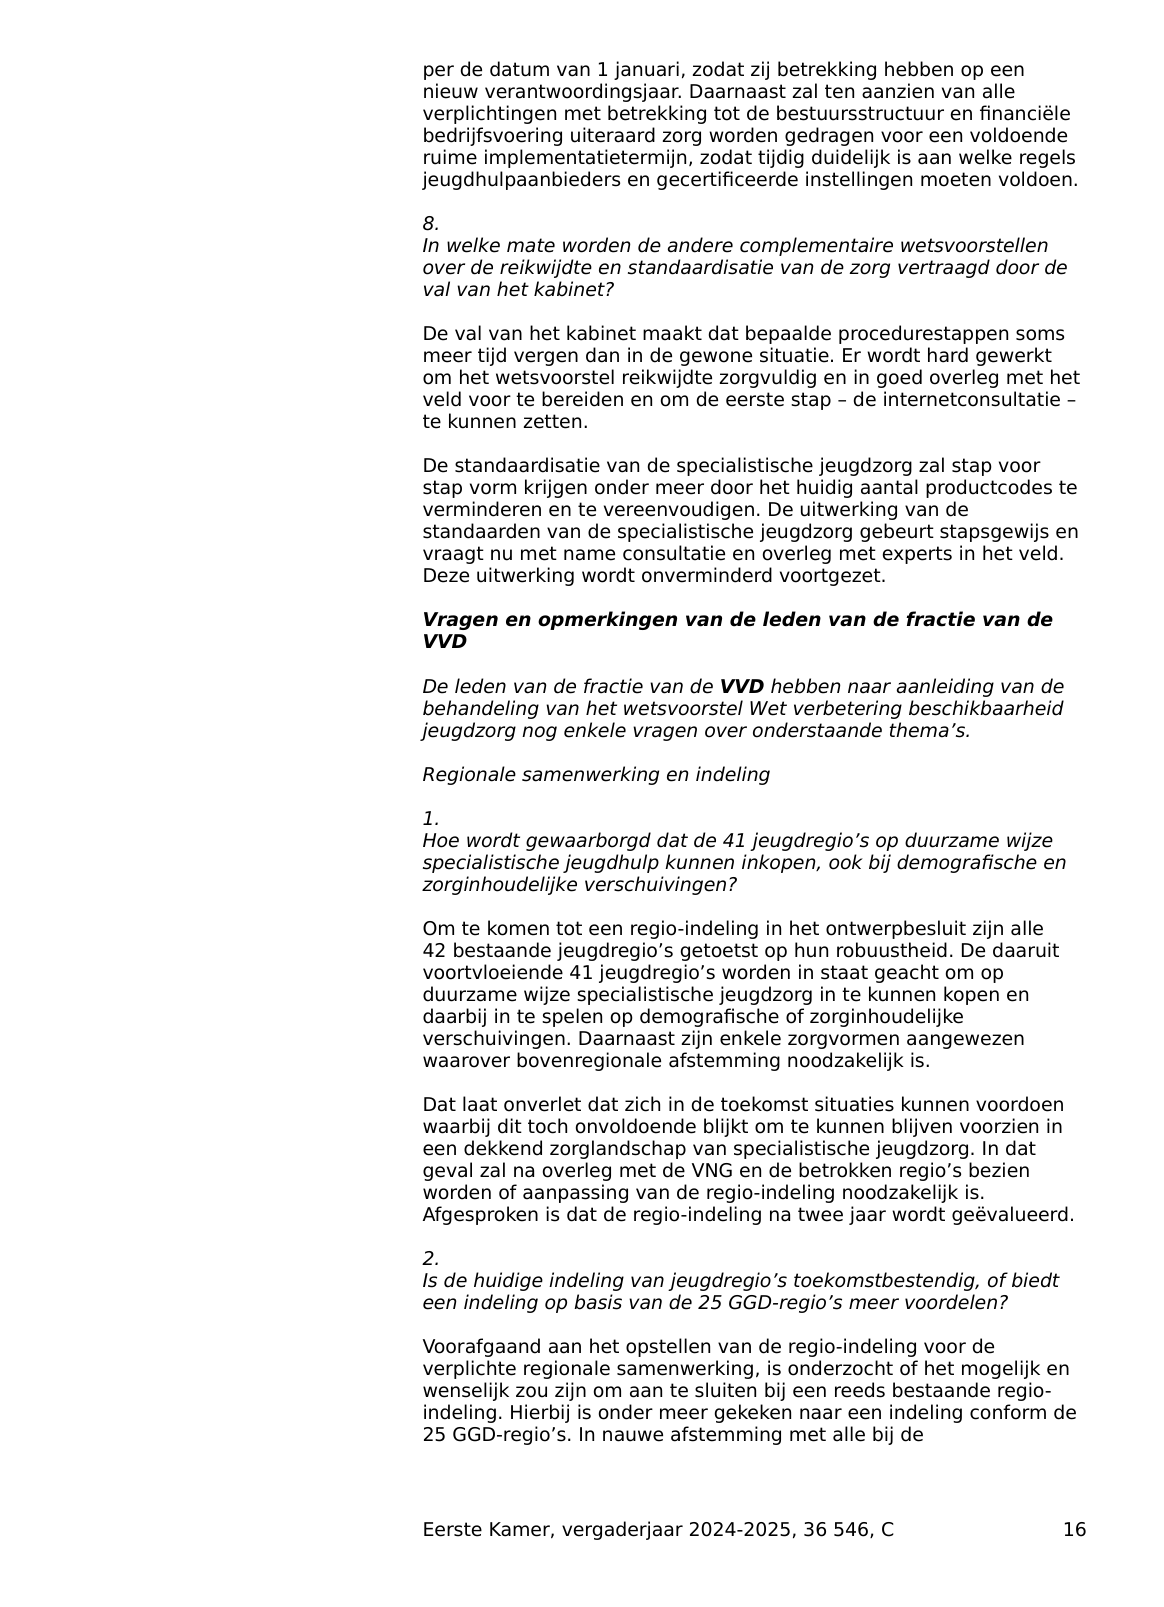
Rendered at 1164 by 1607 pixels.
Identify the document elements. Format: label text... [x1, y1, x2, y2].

subtitle Vragen en opmerkingen van de leden van de fractie van de VVD [422, 609, 1087, 653]
text Om te komen tot een regio-indeling in het ontwerpbesluit zijn alle 42 bestaande jeugdregio’s getoetst op hun robuustheid. De daaruit voortvloeiende 41 jeugdregio’s worden in staat geacht om op duurzame wijze specialistische jeugdzorg in te kunnen kopen en daarbij in te spelen op demografische of zorginhoudelijke verschuivingen. Daarnaast zijn enkele zorgvormen aangewezen waarover bovenregionale afstemming noodzakelijk is. [422, 918, 1087, 1072]
text per de datum van 1 januari, zodat zij betrekking hebben op een nieuw verantwoordingsjaar. Daarnaast zal ten aanzien van alle verplichtingen met betrekking tot de bestuursstructuur en financiële bedrijfsvoering uiteraard zorg worden gedragen voor een voldoende ruime implementatietermijn, zodat tijdig duidelijk is aan welke regels jeugdhulpaanbieders en gecertificeerde instellingen moeten voldoen. [422, 59, 1087, 191]
text 1. [422, 808, 1087, 830]
text Dat laat onverlet dat zich in de toekomst situaties kunnen voordoen waarbij dit toch onvoldoende blijkt om te kunnen blijven voorzien in een dekkend zorglandschap van specialistische jeugdzorg. In dat geval zal na overleg met de VNG en de betrokken regio’s bezien worden of aanpassing van de regio-indeling noodzakelijk is. Afgesproken is dat de regio-indeling na twee jaar wordt geëvalueerd. [422, 1094, 1087, 1226]
text 2. [422, 1248, 1087, 1270]
text Voorafgaand aan het opstellen van de regio-indeling voor de verplichte regionale samenwerking, is onderzocht of het mogelijk en wenselijk zou zijn om aan te sluiten bij een reeds bestaande regio-indeling. Hierbij is onder meer gekeken naar een indeling conform de 25 GGD-regio’s. In nauwe afstemming met alle bij de [422, 1336, 1087, 1446]
text Hoe wordt gewaarborgd dat de 41 jeugdregio’s op duurzame wijze specialistische jeugdhulp kunnen inkopen, ook bij demografische en zorginhoudelijke verschuivingen? [422, 830, 1087, 896]
text De leden van de fractie van de VVD hebben naar aanleiding van de behandeling van het wetsvoorstel Wet verbetering beschikbaarheid jeugdzorg nog enkele vragen over onderstaande thema’s. [422, 676, 1087, 741]
text De val van het kabinet maakt dat bepaalde procedurestappen soms meer tijd vergen dan in de gewone situatie. Er wordt hard gewerkt om het wetsvoorstel reikwijdte zorgvuldig en in goed overleg met het veld voor te bereiden en om de eerste stap – de internetconsultatie – te kunnen zetten. [422, 323, 1087, 433]
text De standaardisatie van de specialistische jeugdzorg zal stap voor stap vorm krijgen onder meer door het huidig aantal productcodes te verminderen en te vereenvoudigen. De uitwerking van de standaarden van de specialistische jeugdzorg gebeurt stapsgewijs en vraagt nu met name consultatie en overleg met experts in het veld. Deze uitwerking wordt onverminderd voortgezet. [422, 455, 1087, 587]
text In welke mate worden de andere complementaire wetsvoorstellen over de reikwijdte en standaardisatie van de zorg vertraagd door de val van het kabinet? [422, 235, 1087, 301]
text 8. [422, 213, 1087, 235]
subtitle Regionale samenwerking en indeling [422, 764, 1087, 786]
text Is de huidige indeling van jeugdregio’s toekomstbestendig, of biedt een indeling op basis van de 25 GGD-regio’s meer voordelen? [422, 1270, 1087, 1314]
